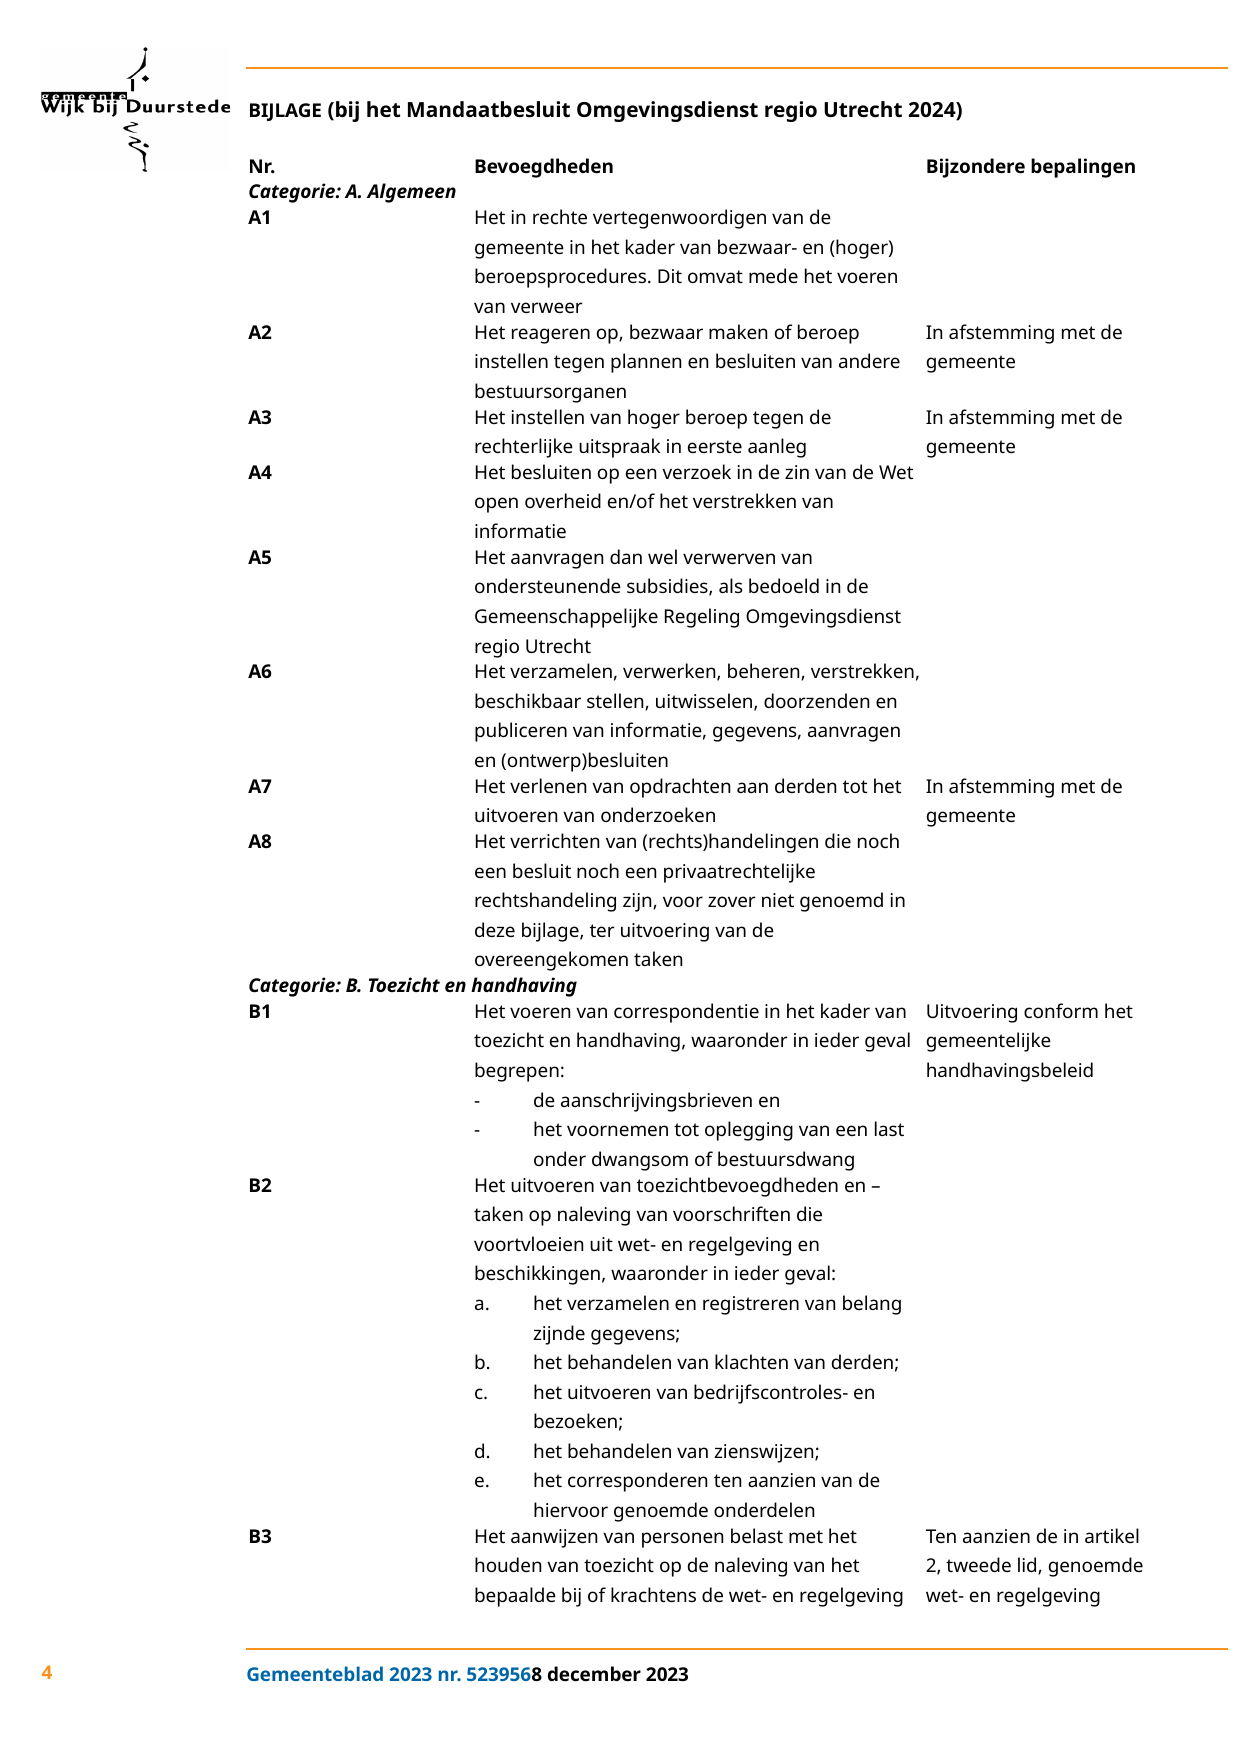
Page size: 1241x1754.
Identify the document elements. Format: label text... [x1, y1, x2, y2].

table_cell Het aanwijzen van personen belast met het houden van toezicht op de naleving van het bepaalde bij of krachtens de wet- en regelgeving [474, 1523, 926, 1608]
table_cell Het verlenen van opdrachten aan derden tot het uitvoeren van onderzoeken [474, 773, 926, 828]
table_cell In afstemming met de gemeente [926, 773, 1152, 828]
table_header Nr. [248, 153, 474, 179]
table_cell Uitvoering conform het gemeentelijke handhavingsbeleid [926, 998, 1152, 1172]
table_cell A5 [248, 544, 474, 658]
table_cell [926, 1172, 1152, 1523]
table_cell [926, 205, 1152, 319]
table_cell Het reageren op, bezwaar maken of beroep instellen tegen plannen en besluiten van andere bestuursorganen [474, 319, 926, 404]
table_cell Categorie: B. Toezicht en handhaving [248, 973, 1152, 998]
table_cell [926, 459, 1152, 544]
table_cell Het in rechte vertegenwoordigen van de gemeente in het kader van bezwaar- en (hoger) beroepsprocedures. Dit omvat mede het voeren van verweer [474, 205, 926, 319]
table_cell Categorie: A. Algemeen [248, 179, 1152, 204]
table_cell Het besluiten op een verzoek in de zin van de Wet open overheid en/of het verstrekken van informatie [474, 459, 926, 544]
table_cell In afstemming met de gemeente [926, 319, 1152, 404]
table_cell Het uitvoeren van toezichtbevoegdheden en –taken op naleving van voorschriften die voortvloeien uit wet- en regelgeving en beschikkingen, waaronder in ieder geval: het verzamelen en registreren van belang zijnde gegevens; het behandelen van klachten van derden; het uitvoeren van bedrijfscontroles- en bezoeken; het behandelen van zienswijzen; het corresponderen ten aanzien van de hiervoor genoemde onderdelen [474, 1172, 926, 1523]
table_cell A3 [248, 404, 474, 459]
table_cell Ten aanzien de in artikel 2, tweede lid, genoemde wet- en regelgeving [926, 1523, 1152, 1608]
table_cell Het aanvragen dan wel verwerven van ondersteunende subsidies, als bedoeld in de Gemeenschappelijke Regeling Omgevingsdienst regio Utrecht [474, 544, 926, 658]
table_cell Het instellen van hoger beroep tegen de rechterlijke uitspraak in eerste aanleg [474, 404, 926, 459]
picture [41, 47, 231, 172]
table_cell [926, 828, 1152, 972]
text BIJLAGE (bij het Mandaatbesluit Omgevingsdienst regio Utrecht 2024) [248, 95, 1152, 123]
table_header Bevoegdheden [474, 153, 926, 179]
table_cell A6 [248, 659, 474, 773]
table_cell B1 [248, 998, 474, 1172]
table_cell In afstemming met de gemeente [926, 404, 1152, 459]
table_cell A1 [248, 205, 474, 319]
table_cell Het verzamelen, verwerken, beheren, verstrekken, beschikbaar stellen, uitwisselen, doorzenden en publiceren van informatie, gegevens, aanvragen en (ontwerp)besluiten [474, 659, 926, 773]
table_cell B3 [248, 1523, 474, 1608]
table_cell B2 [248, 1172, 474, 1523]
table_cell Het voeren van correspondentie in het kader van toezicht en handhaving, waaronder in ieder geval begrepen: de aanschrijvingsbrieven en het voornemen tot oplegging van een last onder dwangsom of bestuursdwang [474, 998, 926, 1172]
table_cell Het verrichten van (rechts)handelingen die noch een besluit noch een privaatrechtelijke rechtshandeling zijn, voor zover niet genoemd in deze bijlage, ter uitvoering van de overeengekomen taken [474, 828, 926, 972]
table_cell A2 [248, 319, 474, 404]
table_cell A8 [248, 828, 474, 972]
table_cell [926, 544, 1152, 658]
table_cell A7 [248, 773, 474, 828]
table_cell A4 [248, 459, 474, 544]
table_cell [926, 659, 1152, 773]
table_header Bijzondere bepalingen [926, 153, 1152, 179]
